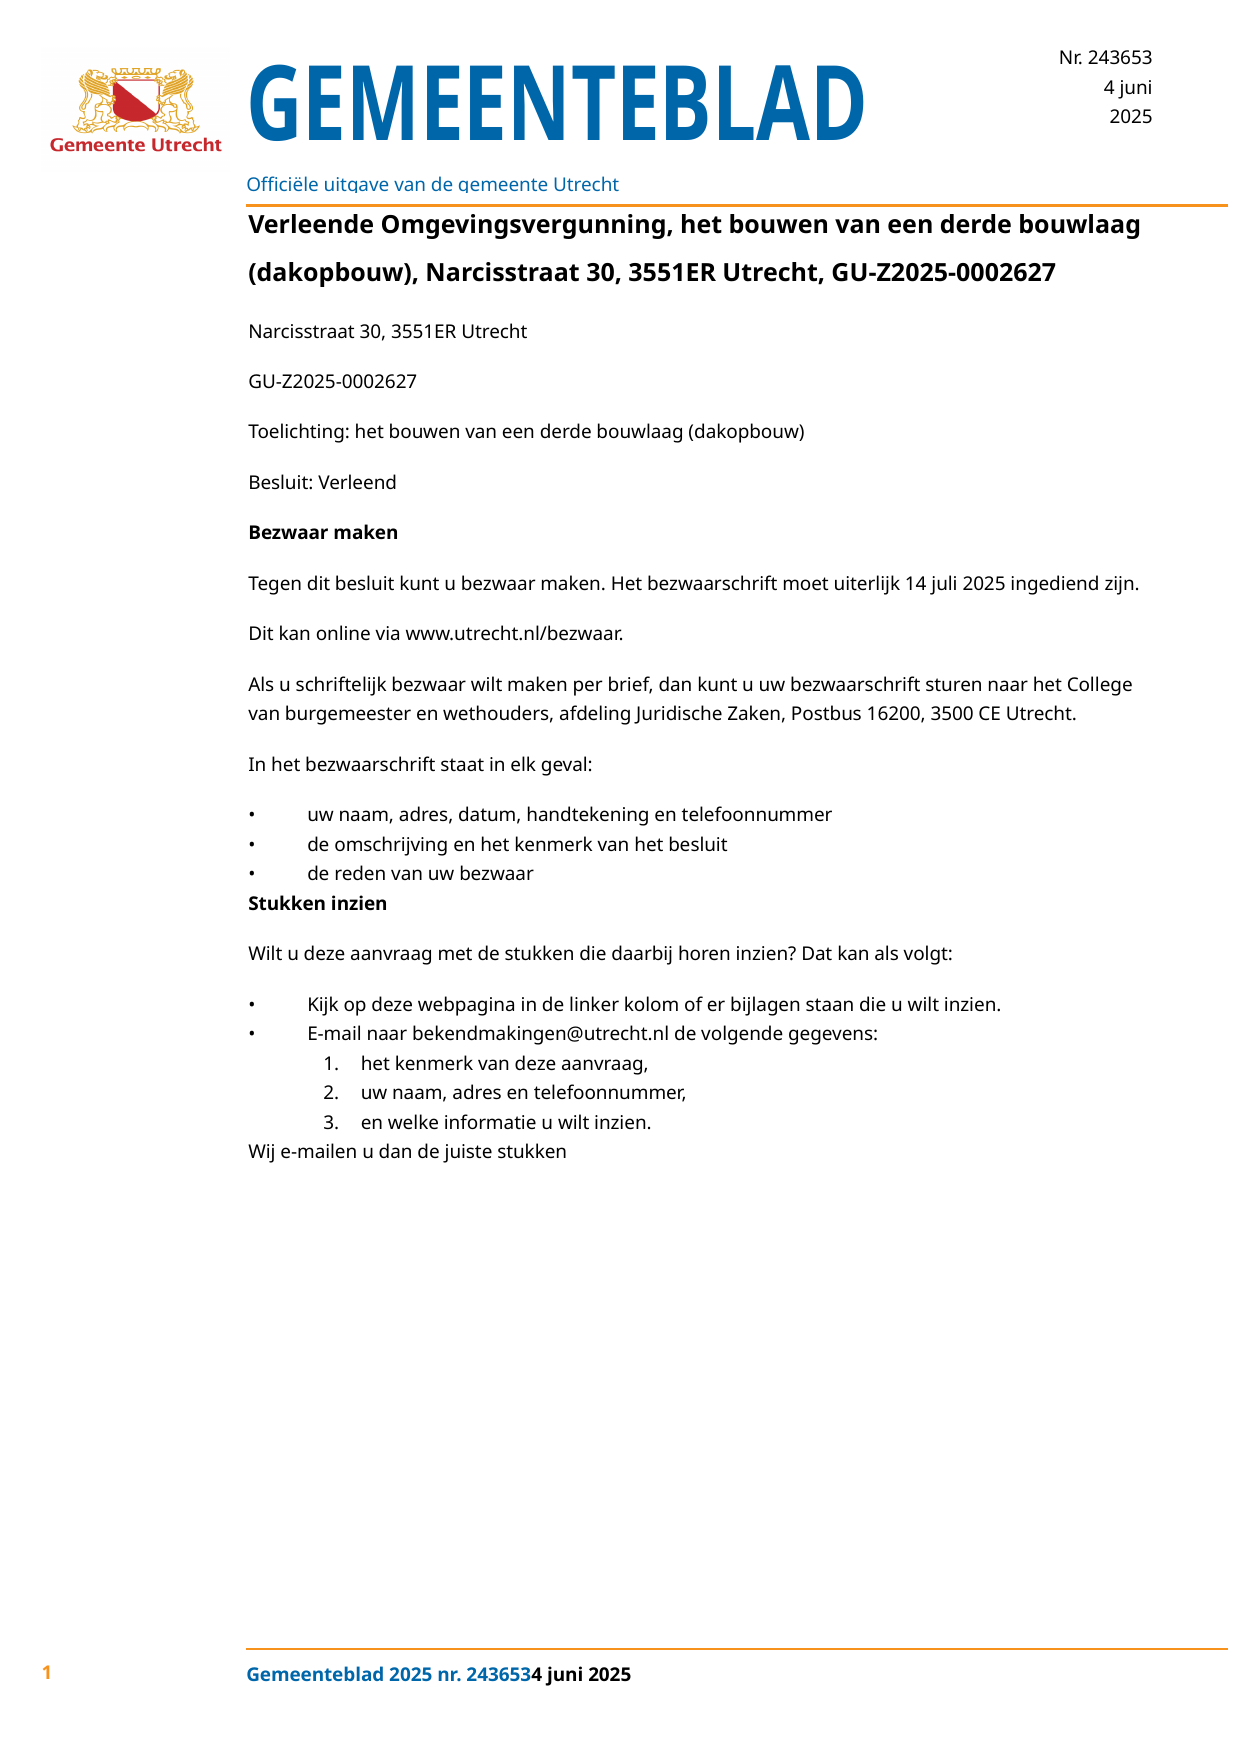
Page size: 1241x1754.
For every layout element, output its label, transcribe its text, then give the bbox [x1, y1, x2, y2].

text Tegen dit besluit kunt u bezwaar maken. Het bezwaarschrift moet uiterlijk 14 juli 2025 ingediend zijn. [248, 570, 1152, 596]
text Wilt u deze aanvraag met de stukken die daarbij horen inzien? Dat kan als volgt: [248, 940, 1152, 966]
text Bezwaar maken [248, 519, 1152, 545]
text Narcisstraat 30, 3551ER Utrecht [248, 318, 1152, 344]
text Dit kan online via www.utrecht.nl/bezwaar. [248, 620, 1152, 646]
text In het bezwaarschrift staat in elk geval: [248, 751, 1152, 777]
list en welke informatie u wilt inzien. [323, 1109, 1152, 1135]
list E-mail naar bekendmakingen@utrecht.nl de volgende gegevens: [248, 1020, 1152, 1046]
list uw naam, adres, datum, handtekening en telefoonnummer [248, 801, 1152, 827]
text Verleende Omgevingsvergunning, het bouwen van een derde bouwlaag (dakopbouw), Narcisstraat 30, 3551ER Utrecht, GU-Z2025-0002627 [248, 207, 1152, 288]
list uw naam, adres en telefoonnummer, [323, 1079, 1152, 1105]
text GU-Z2025-0002627 [248, 368, 1152, 394]
text Wij e-mailen u dan de juiste stukken [248, 1139, 1152, 1164]
text Besluit: Verleend [248, 469, 1152, 495]
list het kenmerk van deze aanvraag, [323, 1050, 1152, 1076]
text Toelichting: het bouwen van een derde bouwlaag (dakopbouw) [248, 419, 1152, 444]
text Stukken inzien [248, 890, 1152, 916]
list de reden van uw bezwaar [248, 860, 1152, 886]
text Als u schriftelijk bezwaar wilt maken per brief, dan kunt u uw bezwaarschrift sturen naar het College van burgemeester en wethouders, afdeling Juridische Zaken, Postbus 16200, 3500 CE Utrecht. [248, 671, 1152, 726]
list Kijk op deze webpagina in de linker kolom of er bijlagen staan die u wilt inzien. [248, 991, 1152, 1017]
picture [41, 47, 231, 172]
list de omschrijving en het kenmerk van het besluit [248, 831, 1152, 857]
